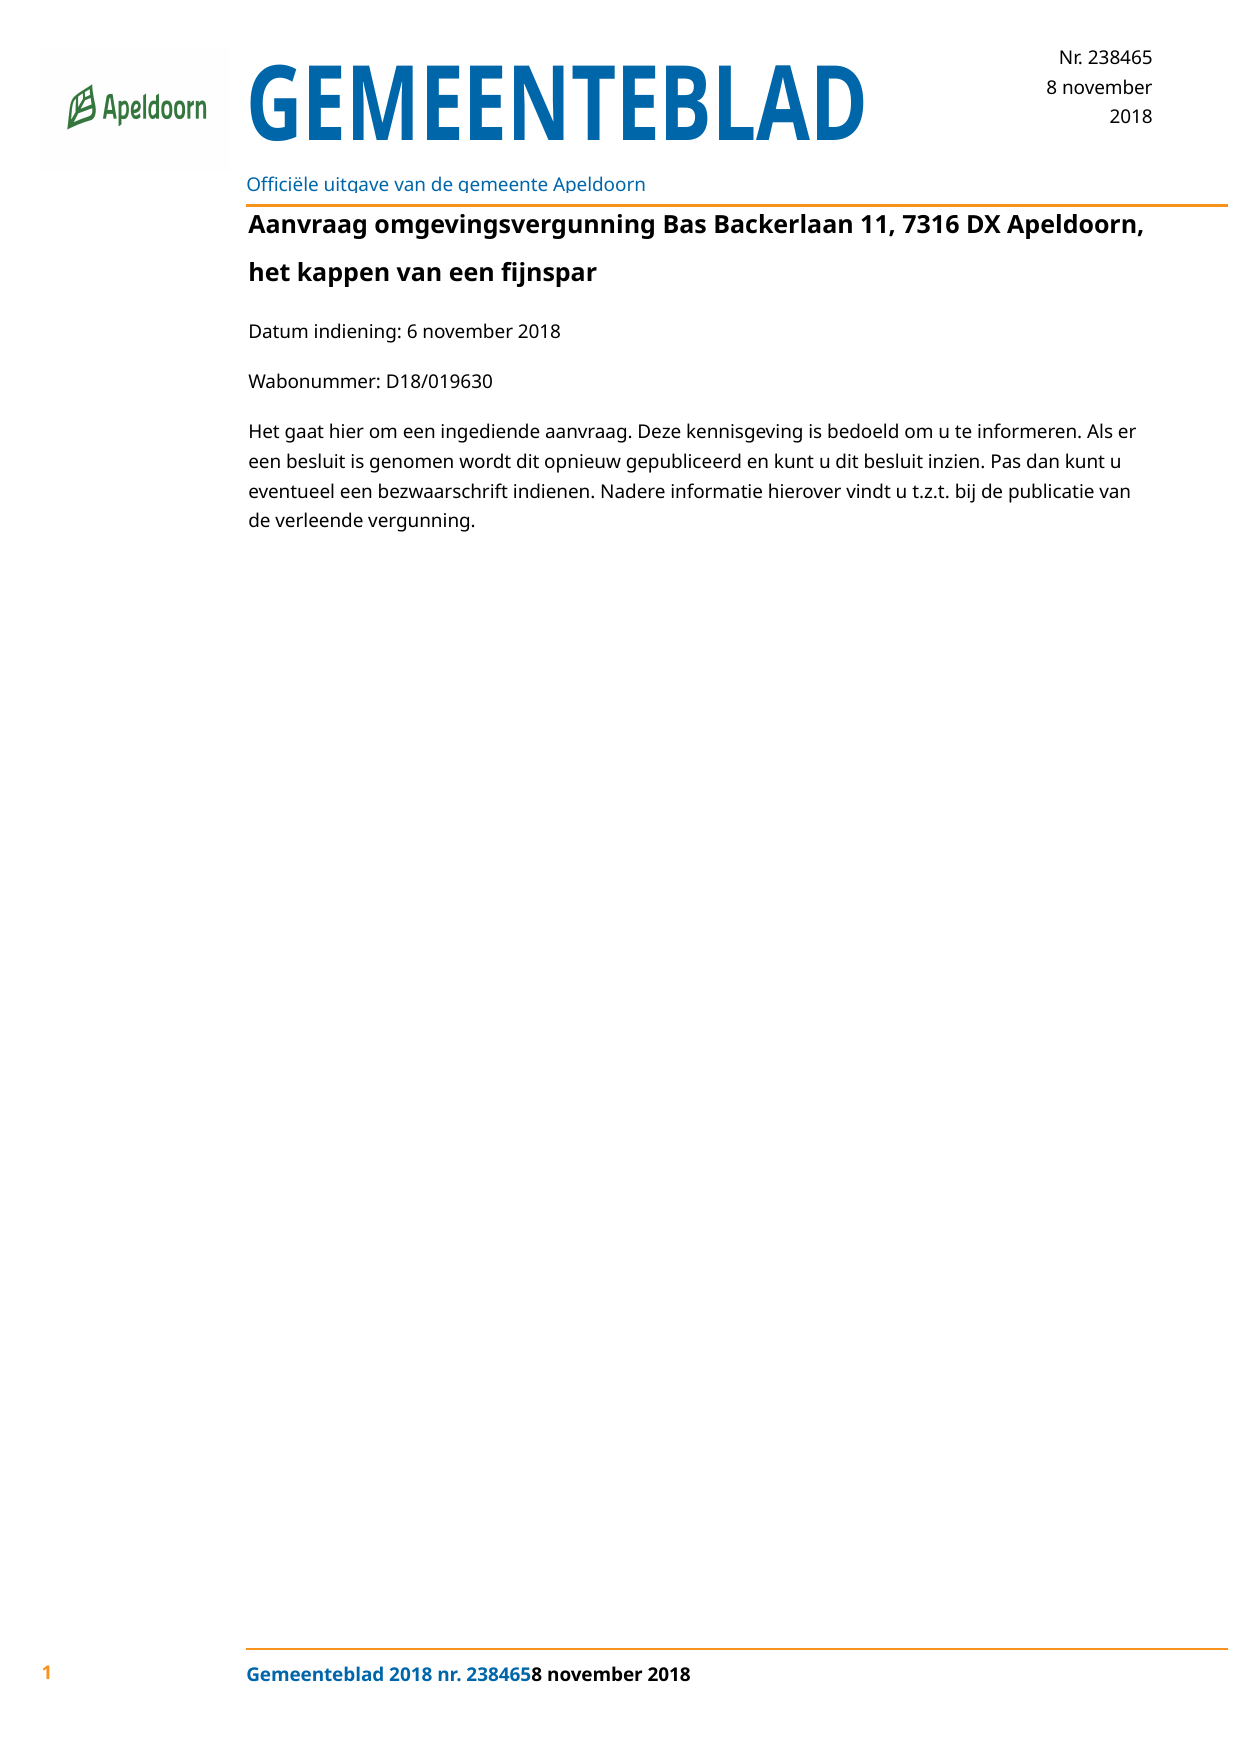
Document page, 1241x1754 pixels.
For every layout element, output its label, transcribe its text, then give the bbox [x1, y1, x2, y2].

text Het gaat hier om een ingediende aanvraag. Deze kennisgeving is bedoeld om u te informeren. Als er een besluit is genomen wordt dit opnieuw gepubliceerd en kunt u dit besluit inzien. Pas dan kunt u eventueel een bezwaarschrift indienen. Nadere informatie hierover vindt u t.z.t. bij de publicatie van de verleende vergunning. [248, 419, 1152, 533]
text Aanvraag omgevingsvergunning Bas Backerlaan 11, 7316 DX Apeldoorn, het kappen van een fijnspar [248, 207, 1152, 288]
picture [41, 47, 231, 172]
text Datum indiening: 6 november 2018 [248, 318, 1152, 344]
text Wabonummer: D18/019630 [248, 368, 1152, 394]
